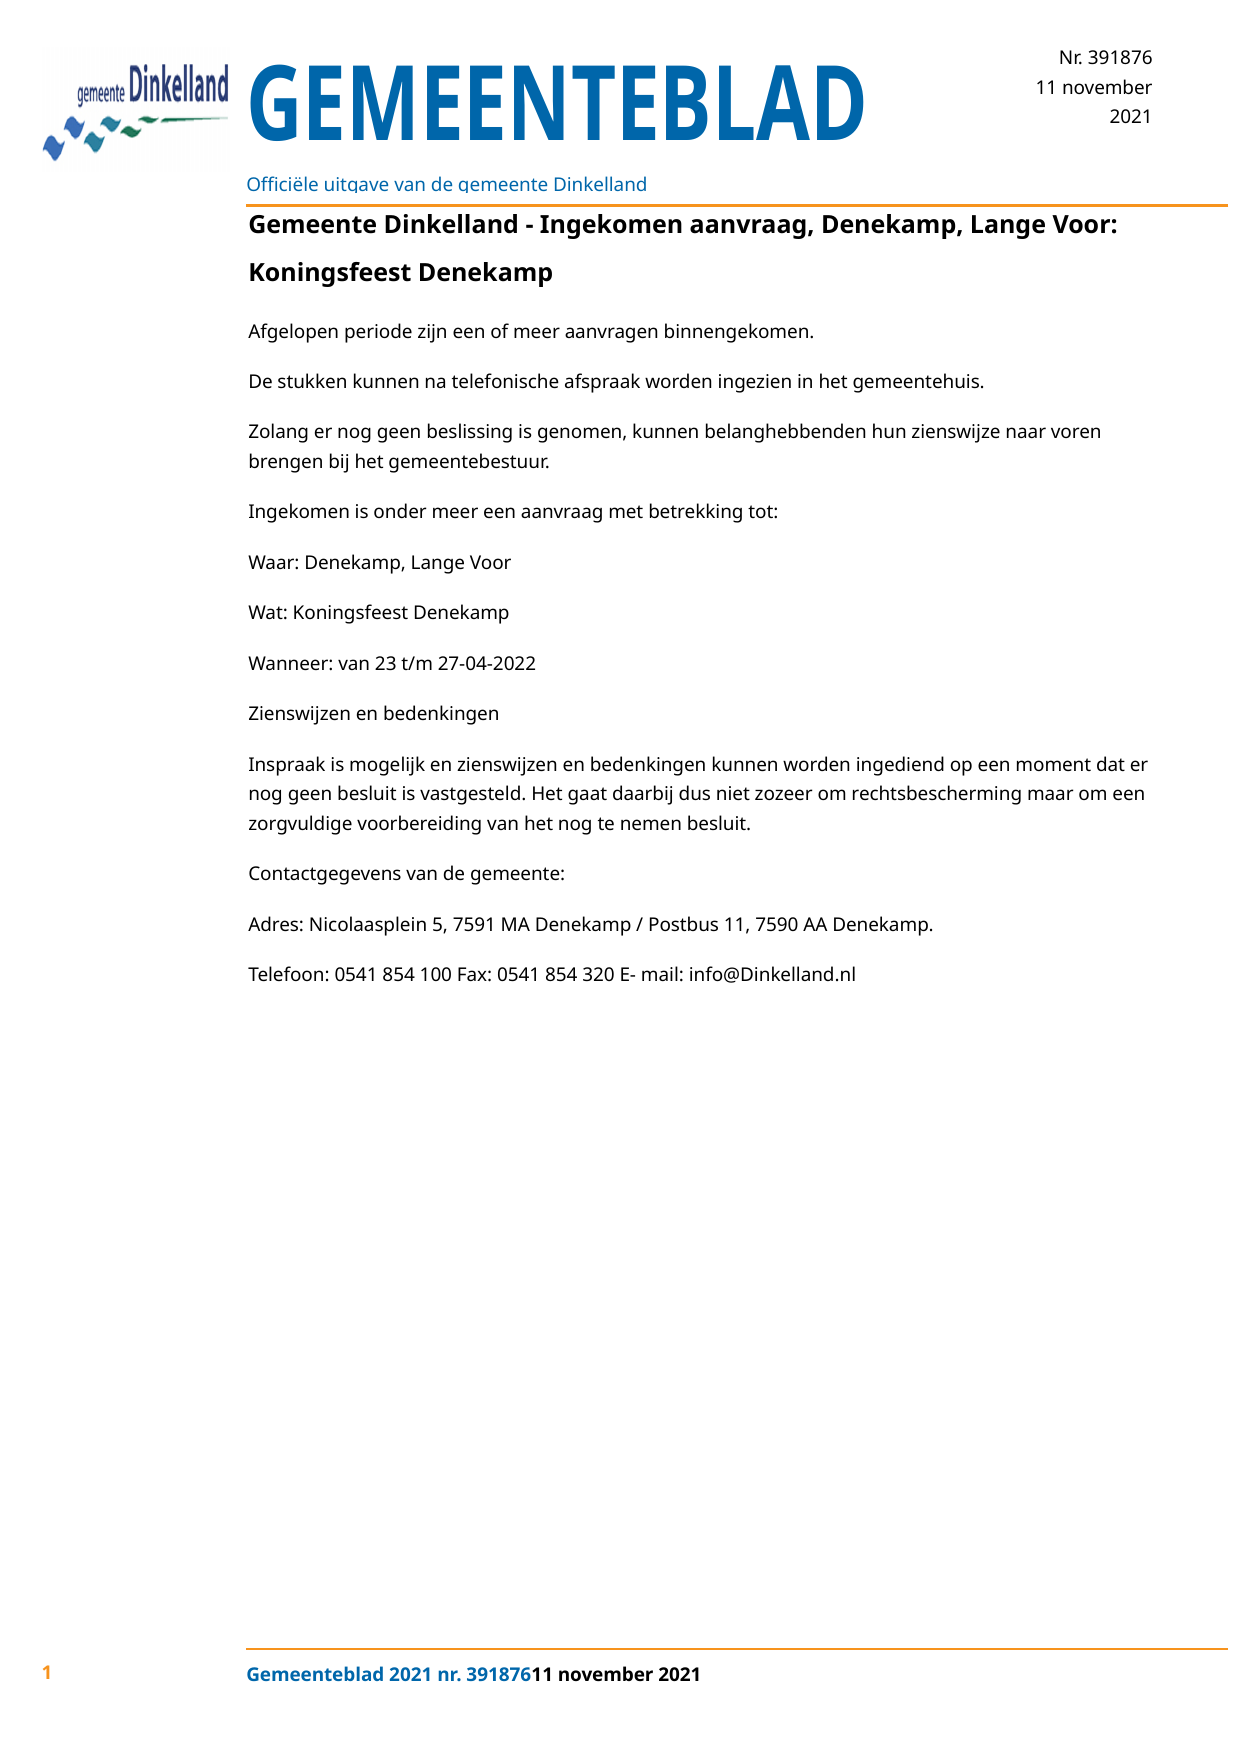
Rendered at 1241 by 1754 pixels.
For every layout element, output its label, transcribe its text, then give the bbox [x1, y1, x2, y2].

text Inspraak is mogelijk en zienswijzen en bedenkingen kunnen worden ingediend op een moment dat er nog geen besluit is vastgesteld. Het gaat daarbij dus niet zozeer om rechtsbescherming maar om een zorgvuldige voorbereiding van het nog te nemen besluit. [248, 751, 1152, 836]
text Waar: Denekamp, Lange Voor [248, 549, 1152, 575]
text Gemeente Dinkelland - Ingekomen aanvraag, Denekamp, Lange Voor: Koningsfeest Denekamp [248, 207, 1152, 288]
picture [41, 47, 231, 172]
text Wat: Koningsfeest Denekamp [248, 599, 1152, 625]
text Wanneer: van 23 t/m 27-04-2022 [248, 650, 1152, 676]
text Adres: Nicolaasplein 5, 7591 MA Denekamp / Postbus 11, 7590 AA Denekamp. [248, 911, 1152, 937]
text Telefoon: 0541 854 100 Fax: 0541 854 320 E- mail: info@Dinkelland.nl [248, 961, 1152, 987]
text Afgelopen periode zijn een of meer aanvragen binnengekomen. [248, 318, 1152, 344]
text Zienswijzen en bedenkingen [248, 700, 1152, 726]
text Zolang er nog geen beslissing is genomen, kunnen belanghebbenden hun zienswijze naar voren brengen bij het gemeentebestuur. [248, 419, 1152, 474]
text De stukken kunnen na telefonische afspraak worden ingezien in het gemeentehuis. [248, 368, 1152, 394]
text Ingekomen is onder meer een aanvraag met betrekking tot: [248, 499, 1152, 524]
text Contactgegevens van de gemeente: [248, 860, 1152, 886]
